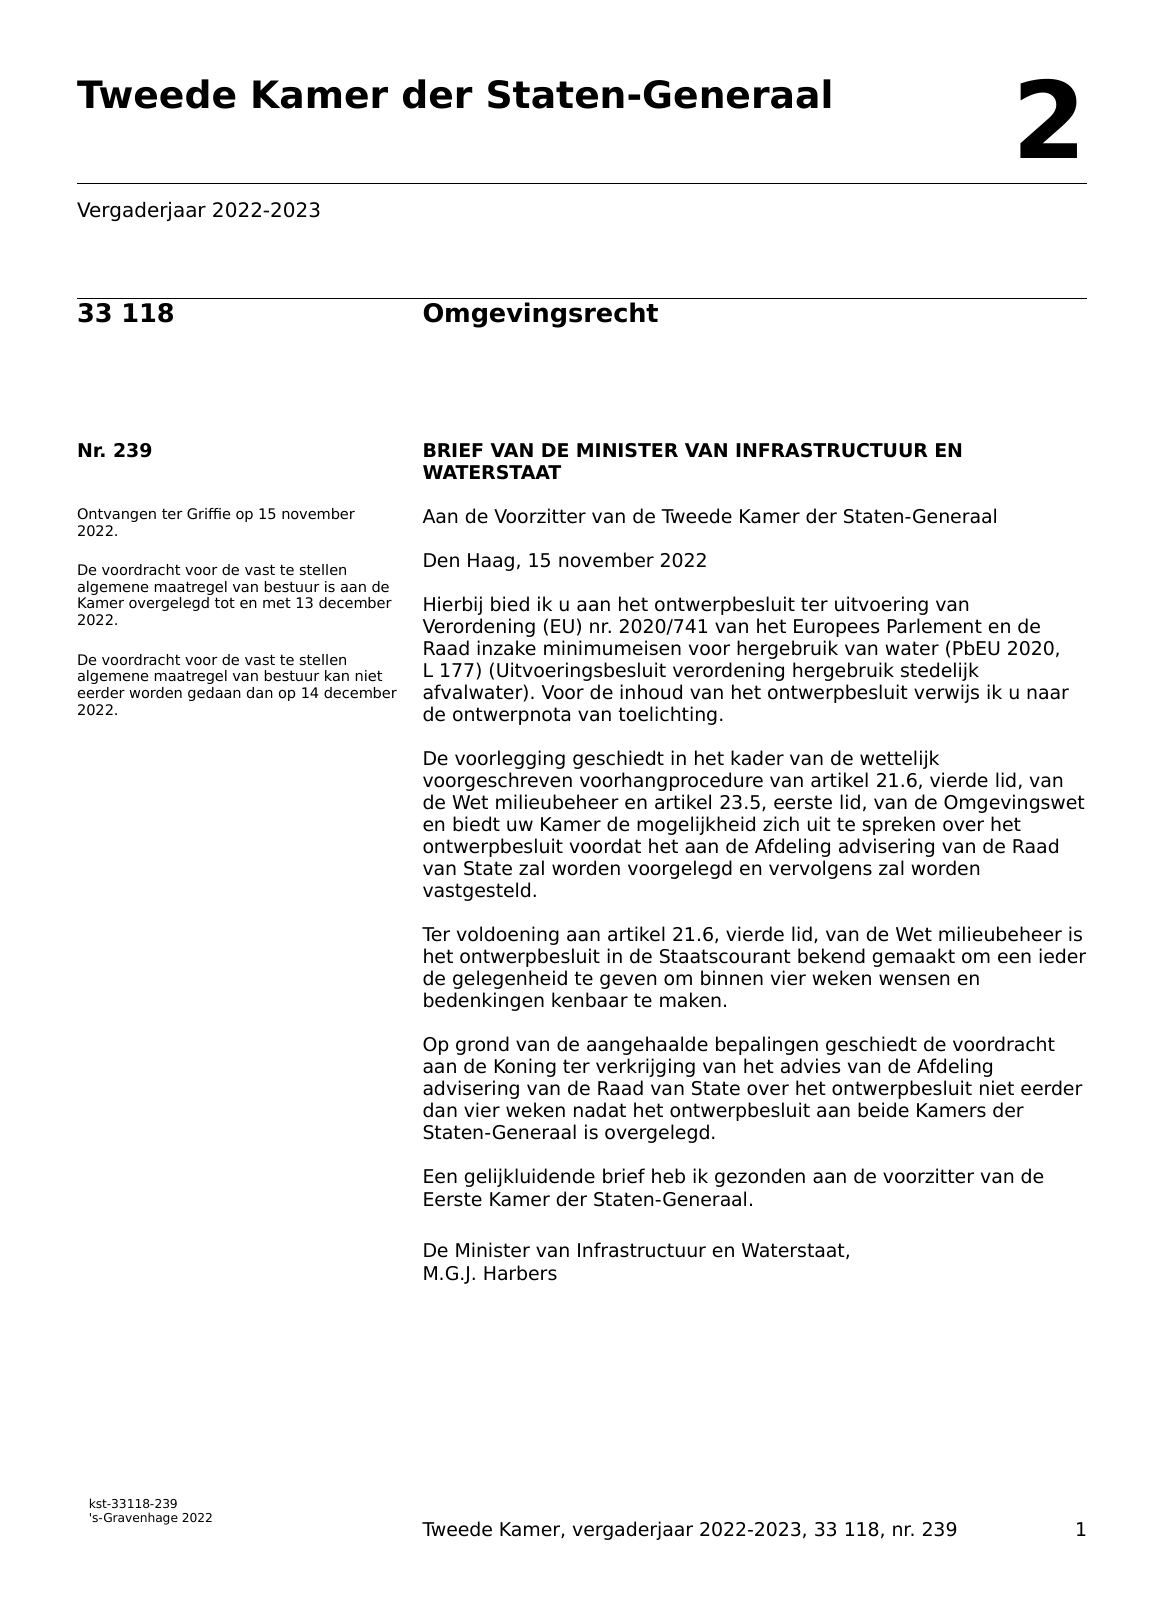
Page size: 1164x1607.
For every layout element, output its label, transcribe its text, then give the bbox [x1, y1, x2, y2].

table_header 2 [886, 59, 1087, 183]
text De voordracht voor de vast te stellen algemene maatregel van bestuur is aan de Kamer overgelegd tot en met 13 december 2022. [77, 562, 399, 629]
text 's-Gravenhage 2022 [88, 1511, 323, 1525]
text Aan de Voorzitter van de Tweede Kamer der Staten-Generaal [422, 506, 1087, 528]
text De voorlegging geschiedt in het kader van de wettelijk voorgeschreven voorhangprocedure van artikel 21.6, vierde lid, van de Wet milieubeheer en artikel 23.5, eerste lid, van de Omgevingswet en biedt uw Kamer de mogelijkheid zich uit te spreken over het ontwerpbesluit voordat het aan de Afdeling advisering van de Raad van State zal worden voorgelegd en vervolgens zal worden vastgesteld. [422, 748, 1087, 902]
text Ontvangen ter Griffie op 15 november 2022. [77, 506, 399, 539]
text De Minister van Infrastructuur en Waterstaat, M.G.J. Harbers [422, 1240, 1087, 1284]
subtitle 33 118 Omgevingsrecht [77, 299, 1087, 329]
text [77, 539, 399, 562]
text kst-33118-239 [88, 1497, 323, 1511]
text [77, 629, 399, 651]
text Een gelijkluidende brief heb ik gezonden aan de voorzitter van de Eerste Kamer der Staten-Generaal. [422, 1166, 1087, 1210]
text Hierbij bied ik u aan het ontwerpbesluit ter uitvoering van Verordening (EU) nr. 2020/741 van het Europees Parlement en de Raad inzake minimumeisen voor hergebruik van water (PbEU 2020, L 177) (Uitvoeringsbesluit verordening hergebruik stedelijk afvalwater). Voor de inhoud van het ontwerpbesluit verwijs ik u naar de ontwerpnota van toelichting. [422, 594, 1087, 726]
text De voordracht voor de vast te stellen algemene maatregel van bestuur kan niet eerder worden gedaan dan op 14 december 2022. [77, 651, 399, 719]
text Den Haag, 15 november 2022 [422, 550, 1087, 572]
table_cell Vergaderjaar 2022-2023 [77, 184, 1087, 298]
text Ter voldoening aan artikel 21.6, vierde lid, van de Wet milieubeheer is het ontwerpbesluit in de Staatscourant bekend gemaakt om een ieder de gelegenheid te geven om binnen vier weken wensen en bedenkingen kenbaar te maken. [422, 924, 1087, 1012]
subtitle Nr. 239 BRIEF VAN DE MINISTER VAN INFRASTRUCTUUR EN WATERSTAAT [77, 440, 1087, 484]
text Op grond van de aangehaalde bepalingen geschiedt de voordracht aan de Koning ter verkrijging van het advies van de Afdeling advisering van de Raad van State over het ontwerpbesluit niet eerder dan vier weken nadat het ontwerpbesluit aan beide Kamers der Staten-Generaal is overgelegd. [422, 1034, 1087, 1144]
table_header Tweede Kamer der Staten-Generaal [77, 59, 886, 183]
